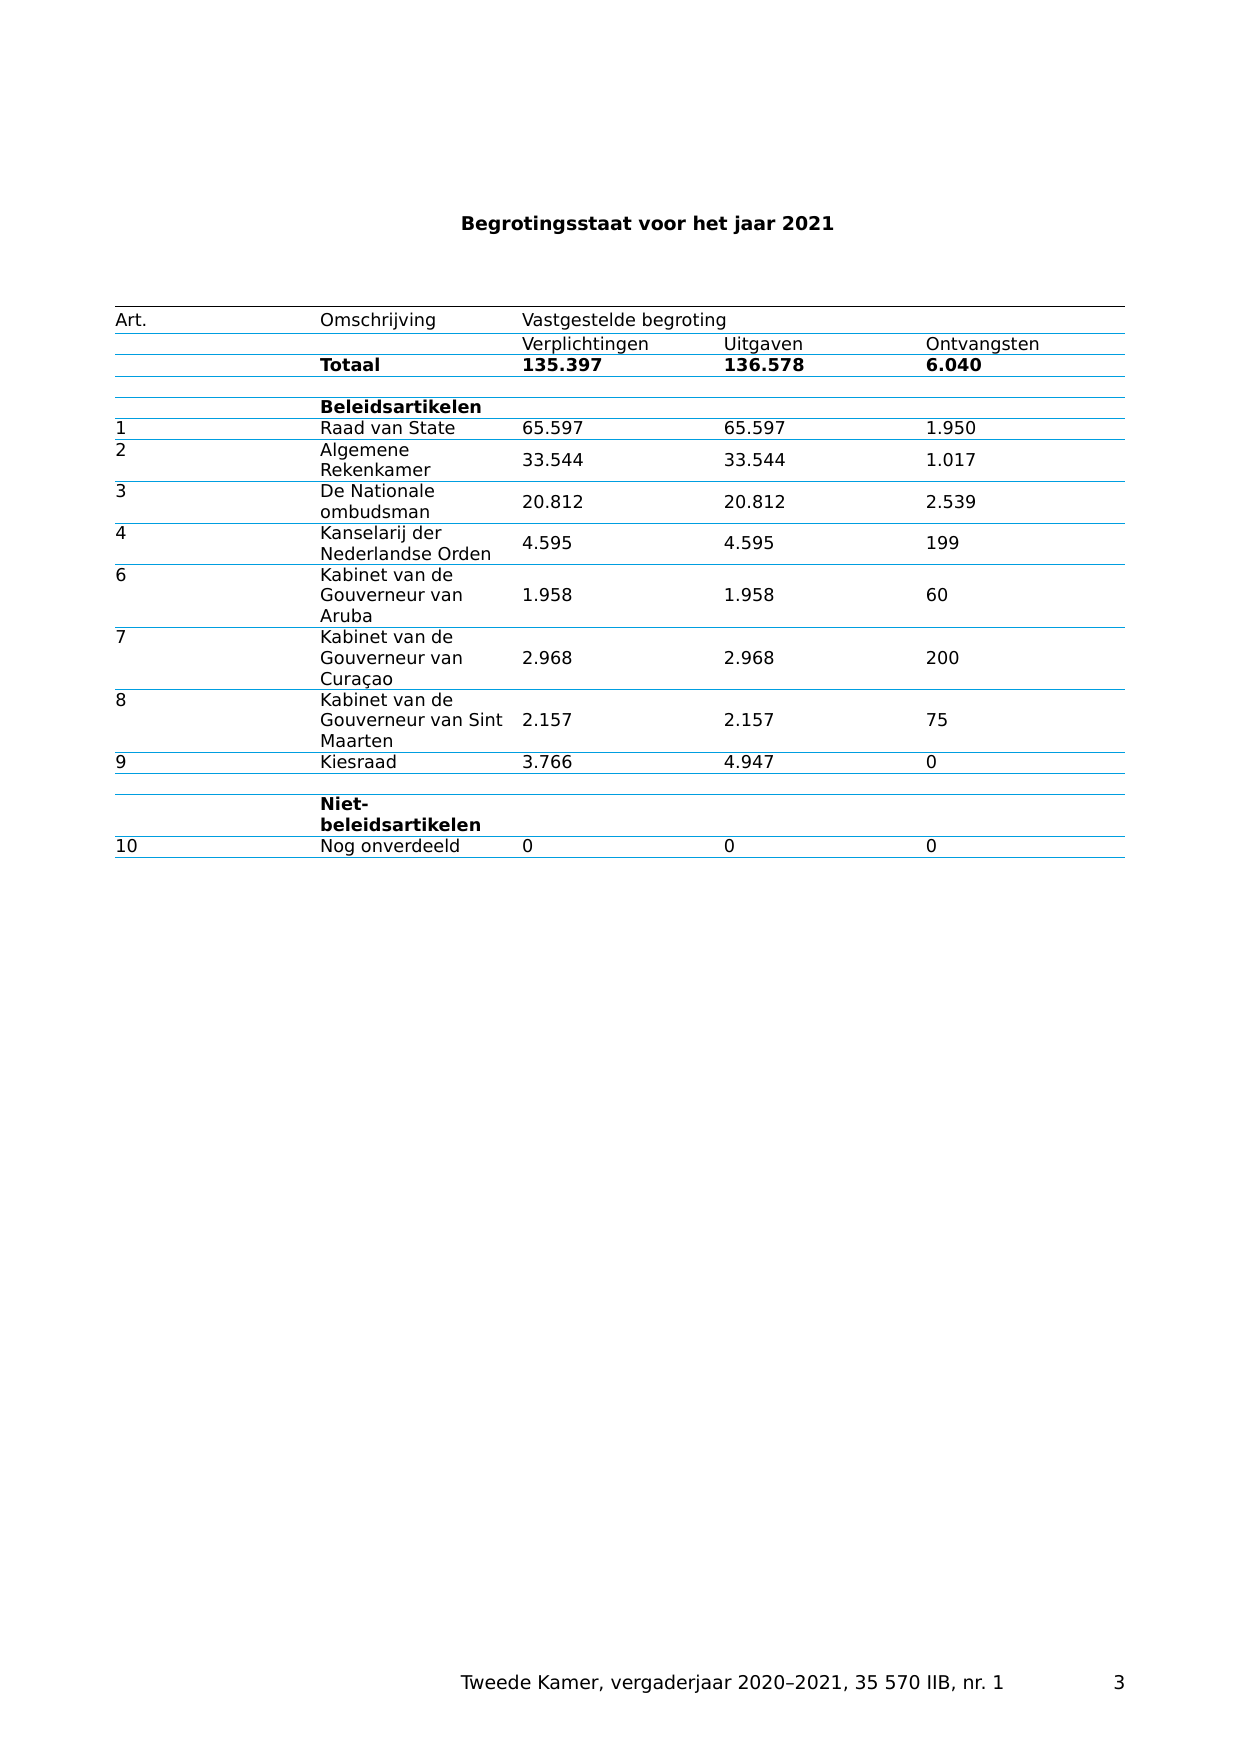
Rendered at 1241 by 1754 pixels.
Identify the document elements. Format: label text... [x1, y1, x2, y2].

table_cell [923, 774, 1125, 794]
table_cell [923, 398, 1125, 418]
table_cell 4 [115, 524, 317, 564]
table_cell Kabinet van de Gouverneur van Curaçao [317, 628, 519, 689]
table_cell 199 [923, 524, 1125, 564]
table_cell 2.157 [721, 690, 923, 751]
table_cell 0 [923, 837, 1125, 857]
table_cell Ontvangsten [923, 334, 1125, 354]
table_header Vastgestelde begrotingsstaat van de overige Hoge Colleges van Staat, Kabinetten van de Gouverneurs en de Kiesraad (IIB) voor het jaar 2021 (bedragen x € 1.000) [115, 258, 1125, 306]
table_cell Niet-beleidsartikelen [317, 795, 519, 836]
table_cell 1 [115, 419, 317, 439]
table_cell Algemene Rekenkamer [317, 440, 519, 481]
table_cell [721, 377, 923, 397]
table_cell 75 [923, 690, 1125, 751]
table_cell [317, 377, 519, 397]
table_cell [721, 774, 923, 794]
table_cell [721, 398, 923, 418]
table_cell 1.958 [519, 565, 721, 627]
table_cell 7 [115, 628, 317, 689]
table_cell 4.595 [519, 524, 721, 564]
table_cell 1.017 [923, 440, 1125, 481]
title Begrotingsstaat voor het jaar 2021 [461, 213, 1125, 235]
table_cell 3 [115, 482, 317, 522]
table_cell 2.968 [721, 628, 923, 689]
table_cell [519, 398, 721, 418]
table_cell Kanselarij der Nederlandse Orden [317, 524, 519, 564]
table_cell 2.157 [519, 690, 721, 751]
table_cell 20.812 [519, 482, 721, 522]
table_cell [923, 795, 1125, 836]
table_cell Totaal [317, 355, 519, 376]
table_cell 136.578 [721, 355, 923, 376]
table_cell 65.597 [721, 419, 923, 439]
table_cell [115, 377, 317, 397]
table_cell [317, 774, 519, 794]
table_cell 8 [115, 690, 317, 751]
table_cell [923, 377, 1125, 397]
table_cell 10 [115, 837, 317, 857]
table_cell [519, 795, 721, 836]
table_cell Omschrijving [317, 307, 519, 333]
table_cell 4.595 [721, 524, 923, 564]
table_cell 0 [923, 753, 1125, 773]
table_cell Kabinet van de Gouverneur van Sint Maarten [317, 690, 519, 751]
table_cell [519, 774, 721, 794]
table_cell 2 [115, 440, 317, 481]
table_cell Art. [115, 307, 317, 333]
table_cell [115, 795, 317, 836]
table_cell 33.544 [721, 440, 923, 481]
table_cell [721, 795, 923, 836]
table_cell 20.812 [721, 482, 923, 522]
table_cell Kabinet van de Gouverneur van Aruba [317, 565, 519, 627]
table_cell [317, 334, 519, 354]
table_cell [115, 334, 317, 354]
table_cell [115, 398, 317, 418]
table_cell De Nationale ombudsman [317, 482, 519, 522]
table_cell 6 [115, 565, 317, 627]
table_cell 0 [721, 837, 923, 857]
table_cell [519, 377, 721, 397]
table_cell Verplichtingen [519, 334, 721, 354]
table_cell 135.397 [519, 355, 721, 376]
table_cell Beleidsartikelen [317, 398, 519, 418]
table_cell Uitgaven [721, 334, 923, 354]
table_cell Vastgestelde begroting [519, 307, 1125, 333]
table_cell 3.766 [519, 753, 721, 773]
table_cell 0 [519, 837, 721, 857]
table_cell 33.544 [519, 440, 721, 481]
table_cell 60 [923, 565, 1125, 627]
table_cell 6.040 [923, 355, 1125, 376]
table_cell Kiesraad [317, 753, 519, 773]
table_cell 65.597 [519, 419, 721, 439]
table_cell 2.968 [519, 628, 721, 689]
table_cell 1.950 [923, 419, 1125, 439]
table_cell 2.539 [923, 482, 1125, 522]
table_cell 200 [923, 628, 1125, 689]
table_cell [115, 355, 317, 376]
table_cell Nog onverdeeld [317, 837, 519, 857]
table_cell Raad van State [317, 419, 519, 439]
table_cell 1.958 [721, 565, 923, 627]
table_cell [115, 774, 317, 794]
table_cell 4.947 [721, 753, 923, 773]
table_cell 9 [115, 753, 317, 773]
